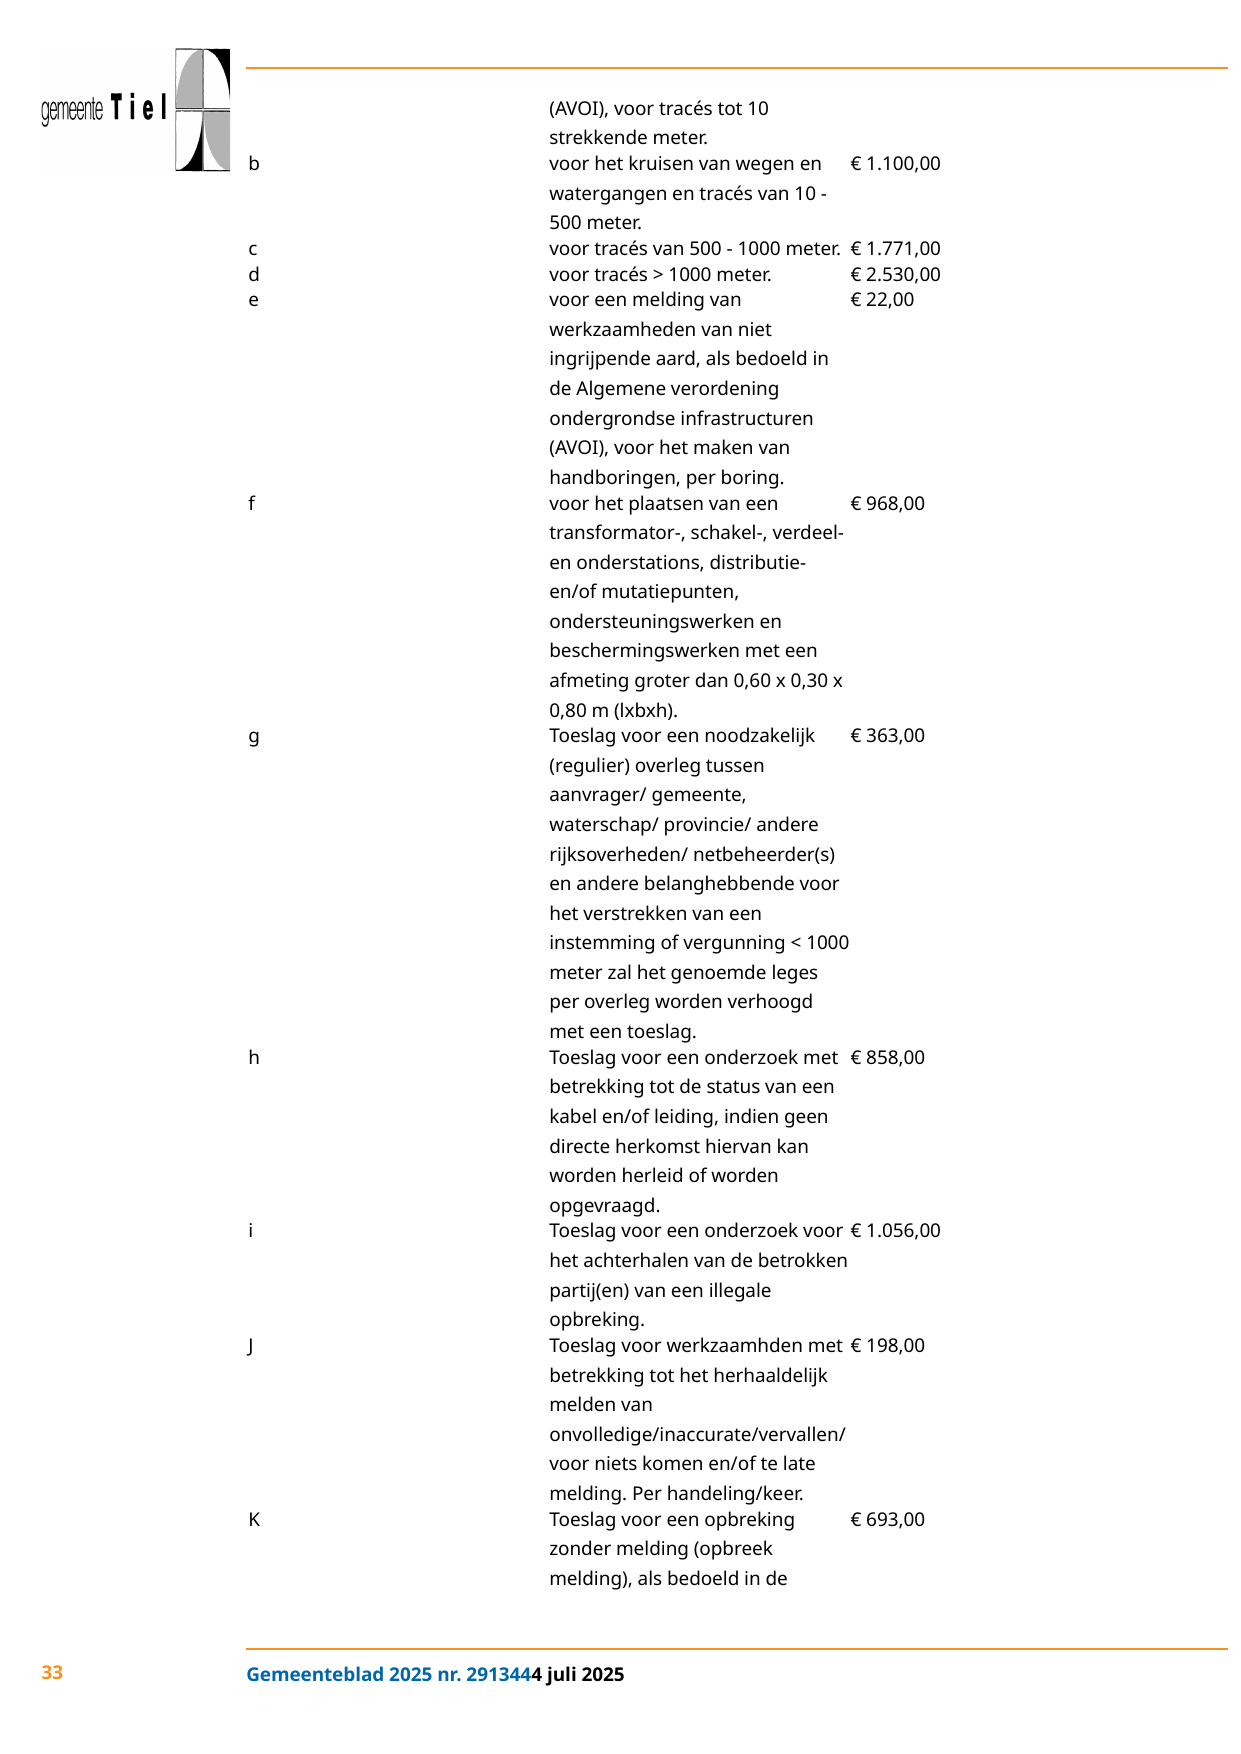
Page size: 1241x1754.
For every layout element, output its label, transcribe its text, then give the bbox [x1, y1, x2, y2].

table_cell (AVOI), voor tracés tot 10 strekkende meter. [549, 95, 850, 150]
table_cell i [248, 1218, 549, 1332]
table_cell € 968,00 [850, 490, 1152, 722]
table_cell c [248, 235, 549, 261]
table_cell d [248, 261, 549, 286]
table_cell voor tracés van 500 - 1000 meter. [549, 235, 850, 261]
table_cell € 858,00 [850, 1044, 1152, 1218]
table_cell b [248, 150, 549, 235]
table_cell € 1.056,00 [850, 1218, 1152, 1332]
table_cell € 693,00 [850, 1506, 1152, 1591]
table_cell Toeslag voor werkzaamhden met betrekking tot het herhaaldelijk melden van onvolledige/inaccurate/vervallen/ voor niets komen en/of te late melding. Per handeling/keer. [549, 1332, 850, 1506]
table_cell voor het kruisen van wegen en watergangen en tracés van 10 - 500 meter. [549, 150, 850, 235]
table_cell € 198,00 [850, 1332, 1152, 1506]
table_cell f [248, 490, 549, 722]
table_cell Toeslag voor een onderzoek voor het achterhalen van de betrokken partij(en) van een illegale opbreking. [549, 1218, 850, 1332]
table_cell [850, 95, 1152, 150]
table_cell € 22,00 [850, 286, 1152, 490]
table_cell voor het plaatsen van een transformator-, schakel-, verdeel- en onderstations, distributie- en/of mutatiepunten, ondersteuningswerken en beschermingswerken met een afmeting groter dan 0,60 x 0,30 x 0,80 m (lxbxh). [549, 490, 850, 722]
table_cell J [248, 1332, 549, 1506]
table_cell [248, 95, 549, 150]
table_cell g [248, 723, 549, 1044]
table_cell h [248, 1044, 549, 1218]
table_cell voor een melding van werkzaamheden van niet ingrijpende aard, als bedoeld in de Algemene verordening ondergrondse infrastructuren (AVOI), voor het maken van handboringen, per boring. [549, 286, 850, 490]
table_cell K [248, 1506, 549, 1591]
table_cell Toeslag voor een noodzakelijk (regulier) overleg tussen aanvrager/ gemeente, waterschap/ provincie/ andere rijksoverheden/ netbeheerder(s) en andere belanghebbende voor het verstrekken van een instemming of vergunning < 1000 meter zal het genoemde leges per overleg worden verhoogd met een toeslag. [549, 723, 850, 1044]
table_cell e [248, 286, 549, 490]
table_cell voor tracés > 1000 meter. [549, 261, 850, 286]
table_cell Toeslag voor een onderzoek met betrekking tot de status van een kabel en/of leiding, indien geen directe herkomst hiervan kan worden herleid of worden opgevraagd. [549, 1044, 850, 1218]
table_cell € 1.100,00 [850, 150, 1152, 235]
table_cell € 2.530,00 [850, 261, 1152, 286]
table_cell € 1.771,00 [850, 235, 1152, 261]
table_cell Toeslag voor een opbreking zonder melding (opbreek melding), als bedoeld in de [549, 1506, 850, 1591]
table_cell € 363,00 [850, 723, 1152, 1044]
picture [41, 47, 231, 172]
